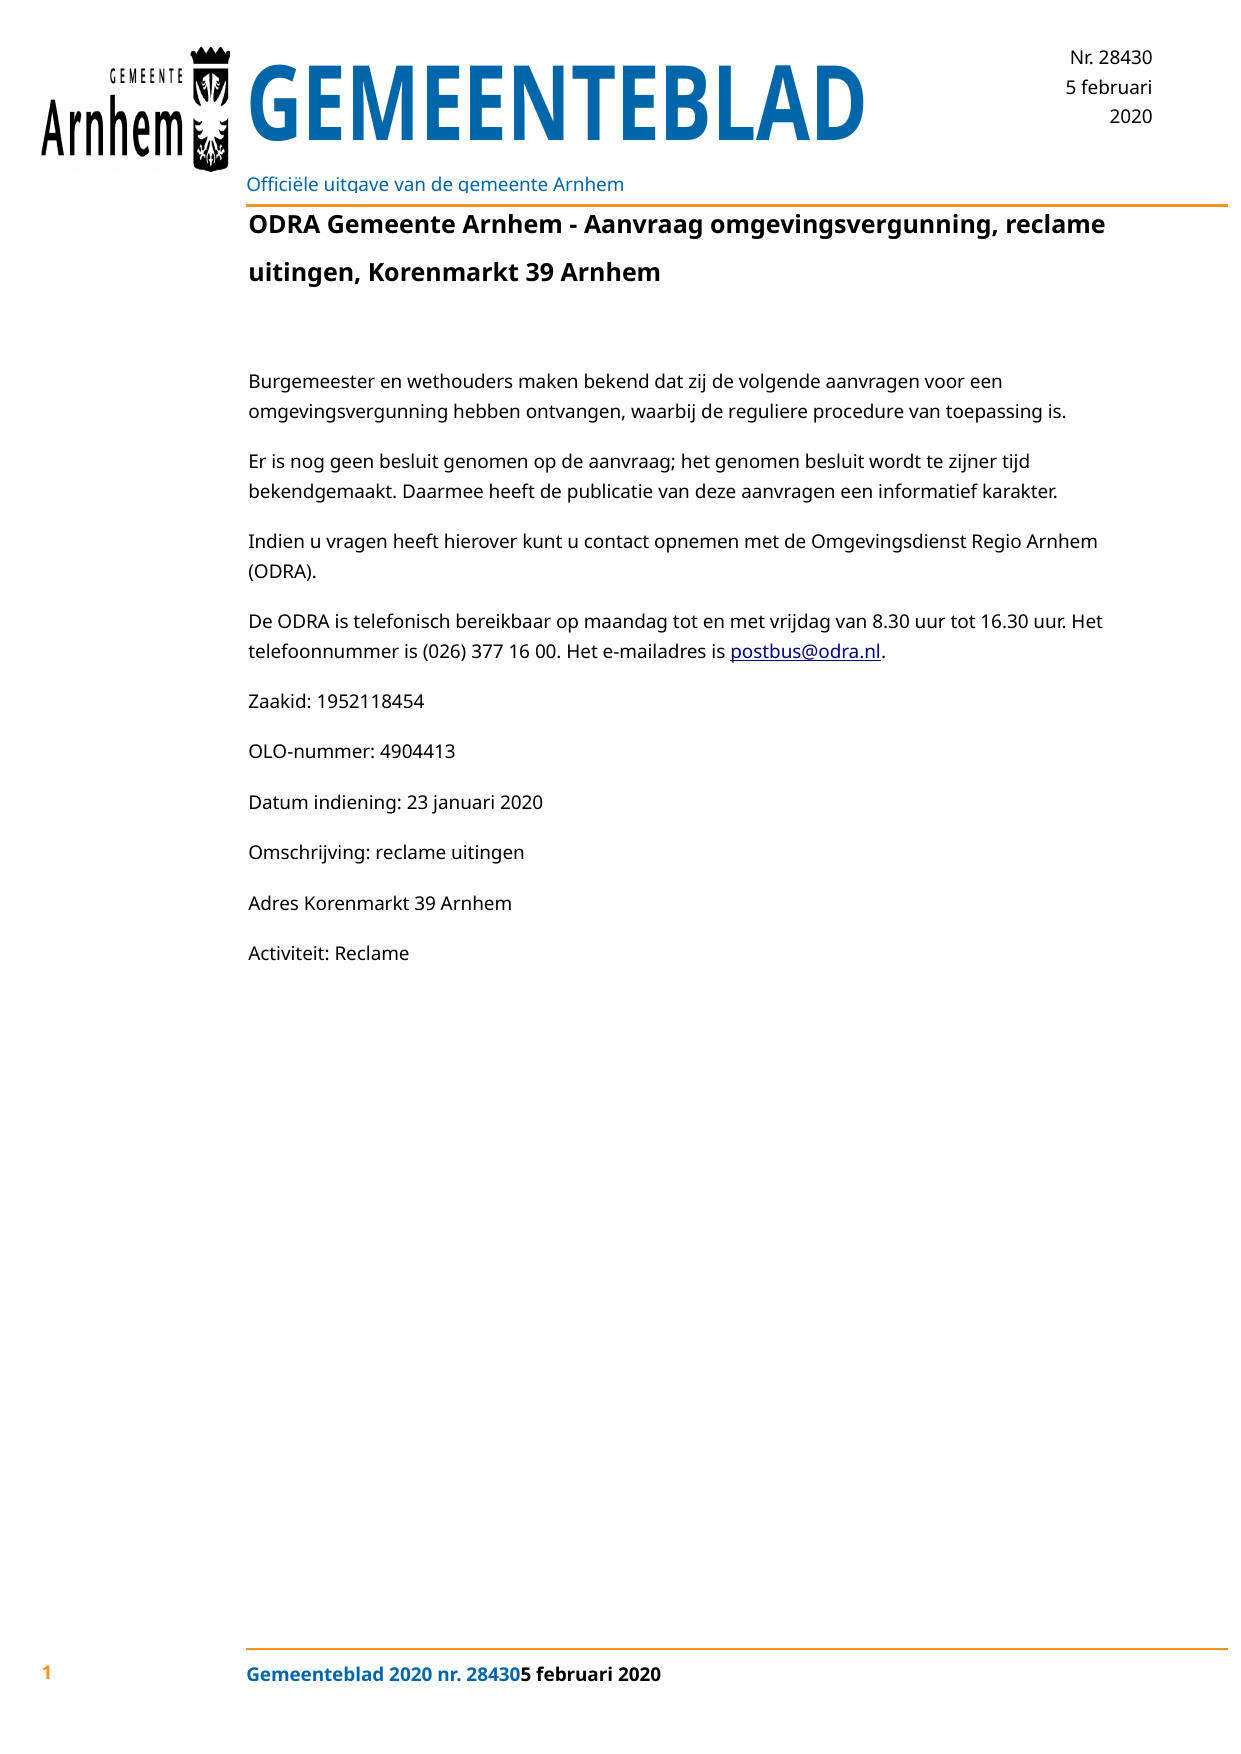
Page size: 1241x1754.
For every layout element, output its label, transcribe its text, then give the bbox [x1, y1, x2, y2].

text Zaakid: 1952118454 [248, 688, 1152, 714]
text Indien u vragen heeft hierover kunt u contact opnemen met de Omgevingsdienst Regio Arnhem (ODRA). [248, 528, 1152, 584]
text ODRA Gemeente Arnhem - Aanvraag omgevingsvergunning, reclame uitingen, Korenmarkt 39 Arnhem [248, 207, 1152, 288]
text OLO-nummer: 4904413 [248, 739, 1152, 764]
picture [41, 47, 231, 172]
text De ODRA is telefonisch bereikbaar op maandag tot en met vrijdag van 8.30 uur tot 16.30 uur. Het telefoonnummer is (026) 377 16 00. Het e-mailadres is postbus@odra.nl. [248, 608, 1152, 664]
text Burgemeester en wethouders maken bekend dat zij de volgende aanvragen voor een omgevingsvergunning hebben ontvangen, waarbij de reguliere procedure van toepassing is. [248, 368, 1152, 424]
text Adres Korenmarkt 39 Arnhem [248, 890, 1152, 916]
text Activiteit: Reclame [248, 940, 1152, 966]
text Datum indiening: 23 januari 2020 [248, 789, 1152, 815]
text Omschrijving: reclame uitingen [248, 839, 1152, 865]
text Er is nog geen besluit genomen op de aanvraag; het genomen besluit wordt te zijner tijd bekendgemaakt. Daarmee heeft de publicatie van deze aanvragen een informatief karakter. [248, 448, 1152, 504]
